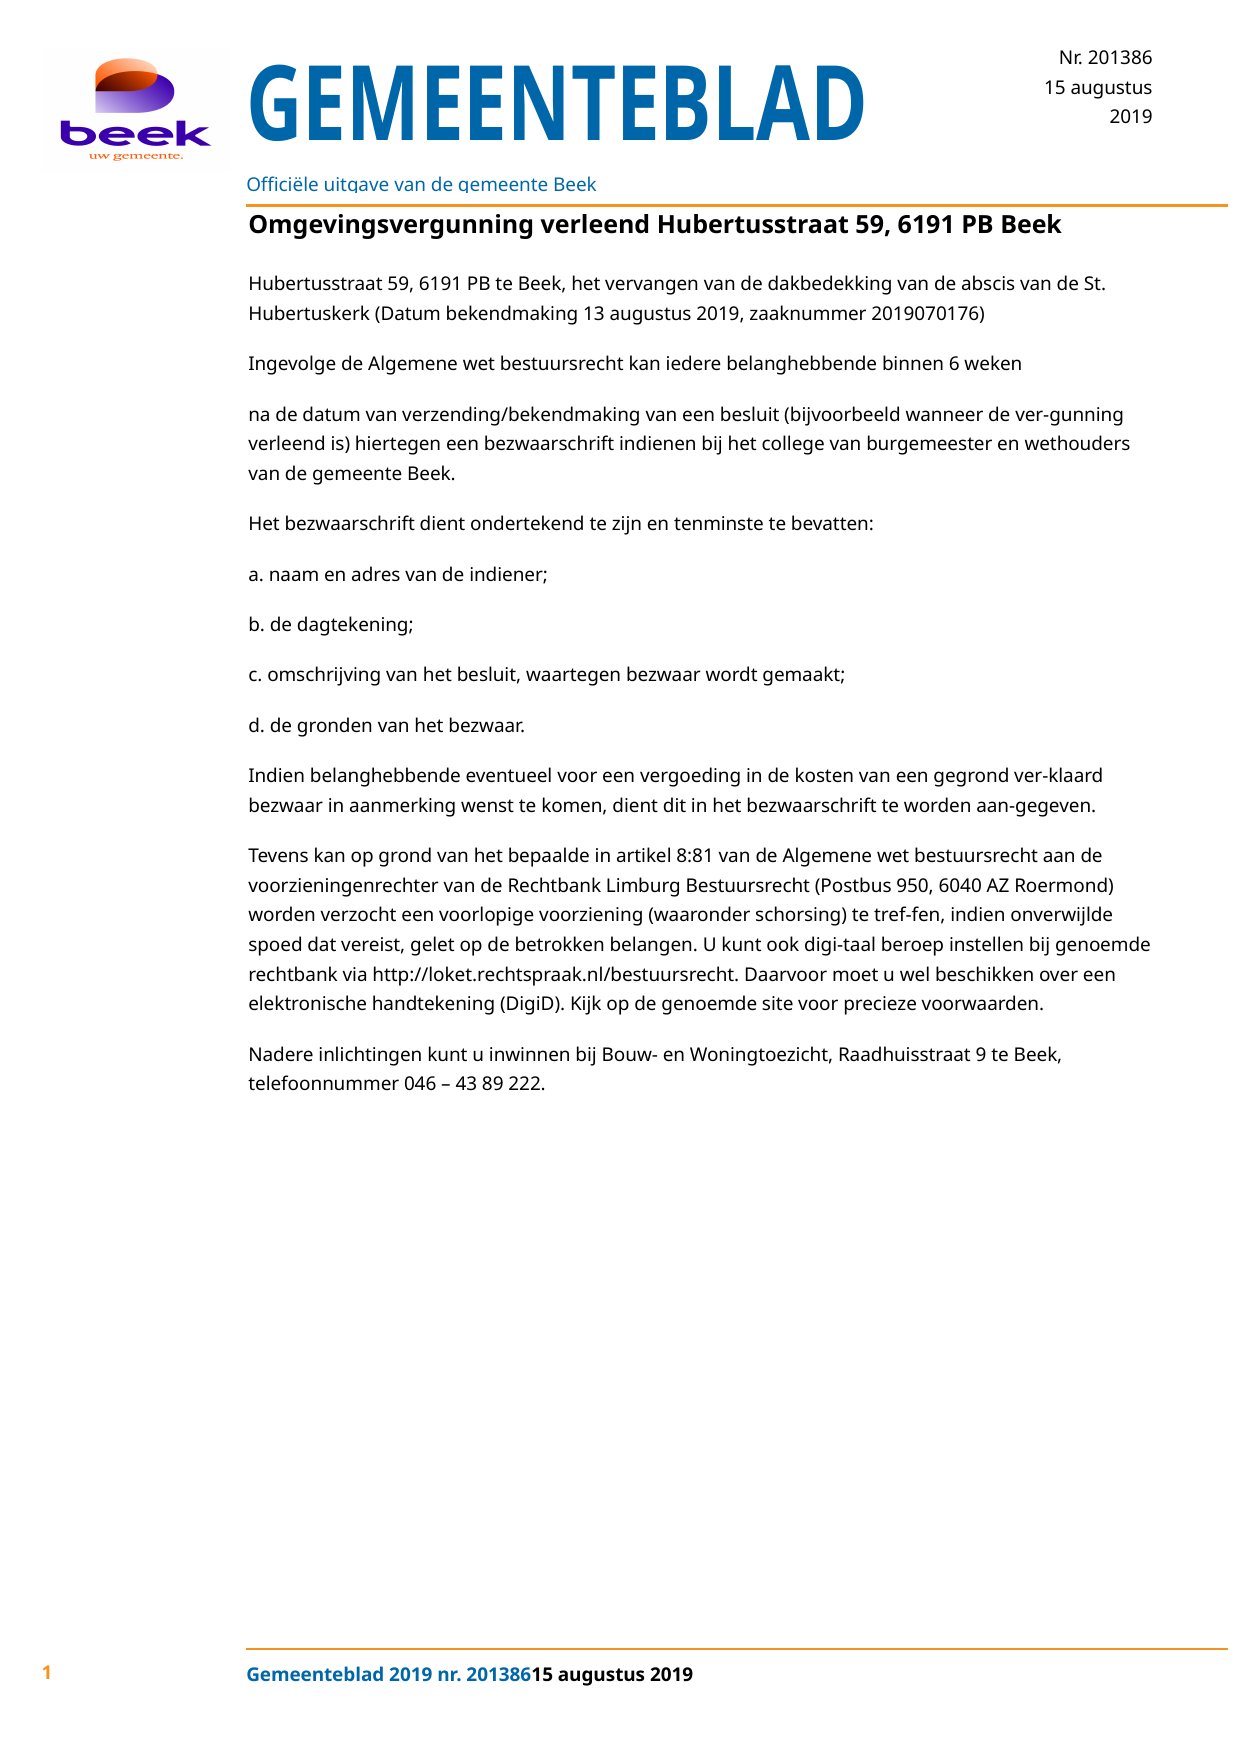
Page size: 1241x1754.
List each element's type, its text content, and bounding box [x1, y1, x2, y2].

text Tevens kan op grond van het bepaalde in artikel 8:81 van de Algemene wet bestuursrecht aan de voorzieningenrechter van de Rechtbank Limburg Bestuursrecht (Postbus 950, 6040 AZ Roermond) worden verzocht een voorlopige voorziening (waaronder schorsing) te tref-fen, indien onverwijlde spoed dat vereist, gelet op de betrokken belangen. U kunt ook digi-taal beroep instellen bij genoemde rechtbank via http://loket.rechtspraak.nl/bestuursrecht. Daarvoor moet u wel beschikken over een elektronische handtekening (DigiD). Kijk op de genoemde site voor precieze voorwaarden. [248, 842, 1152, 1016]
text Het bezwaarschrift dient ondertekend te zijn en tenminste te bevatten: [248, 510, 1152, 536]
text Nadere inlichtingen kunt u inwinnen bij Bouw- en Woningtoezicht, Raadhuisstraat 9 te Beek, telefoonnummer 046 – 43 89 222. [248, 1041, 1152, 1096]
text Omgevingsvergunning verleend Hubertusstraat 59, 6191 PB Beek [248, 207, 1152, 241]
text Ingevolge de Algemene wet bestuursrecht kan iedere belanghebbende binnen 6 weken [248, 350, 1152, 376]
text Indien belanghebbende eventueel voor een vergoeding in de kosten van een gegrond ver-klaard bezwaar in aanmerking wenst te komen, dient dit in het bezwaarschrift te worden aan-gegeven. [248, 762, 1152, 818]
text b. de dagtekening; [248, 611, 1152, 637]
text na de datum van verzending/bekendmaking van een besluit (bijvoorbeeld wanneer de ver-gunning verleend is) hiertegen een bezwaarschrift indienen bij het college van burgemeester en wethouders van de gemeente Beek. [248, 401, 1152, 486]
text d. de gronden van het bezwaar. [248, 712, 1152, 738]
text Hubertusstraat 59, 6191 PB te Beek, het vervangen van de dakbedekking van de abscis van de St. Hubertuskerk (Datum bekendmaking 13 augustus 2019, zaaknummer 2019070176) [248, 270, 1152, 326]
text c. omschrijving van het besluit, waartegen bezwaar wordt gemaakt; [248, 662, 1152, 687]
picture [41, 47, 231, 172]
text a. naam en adres van de indiener; [248, 561, 1152, 586]
